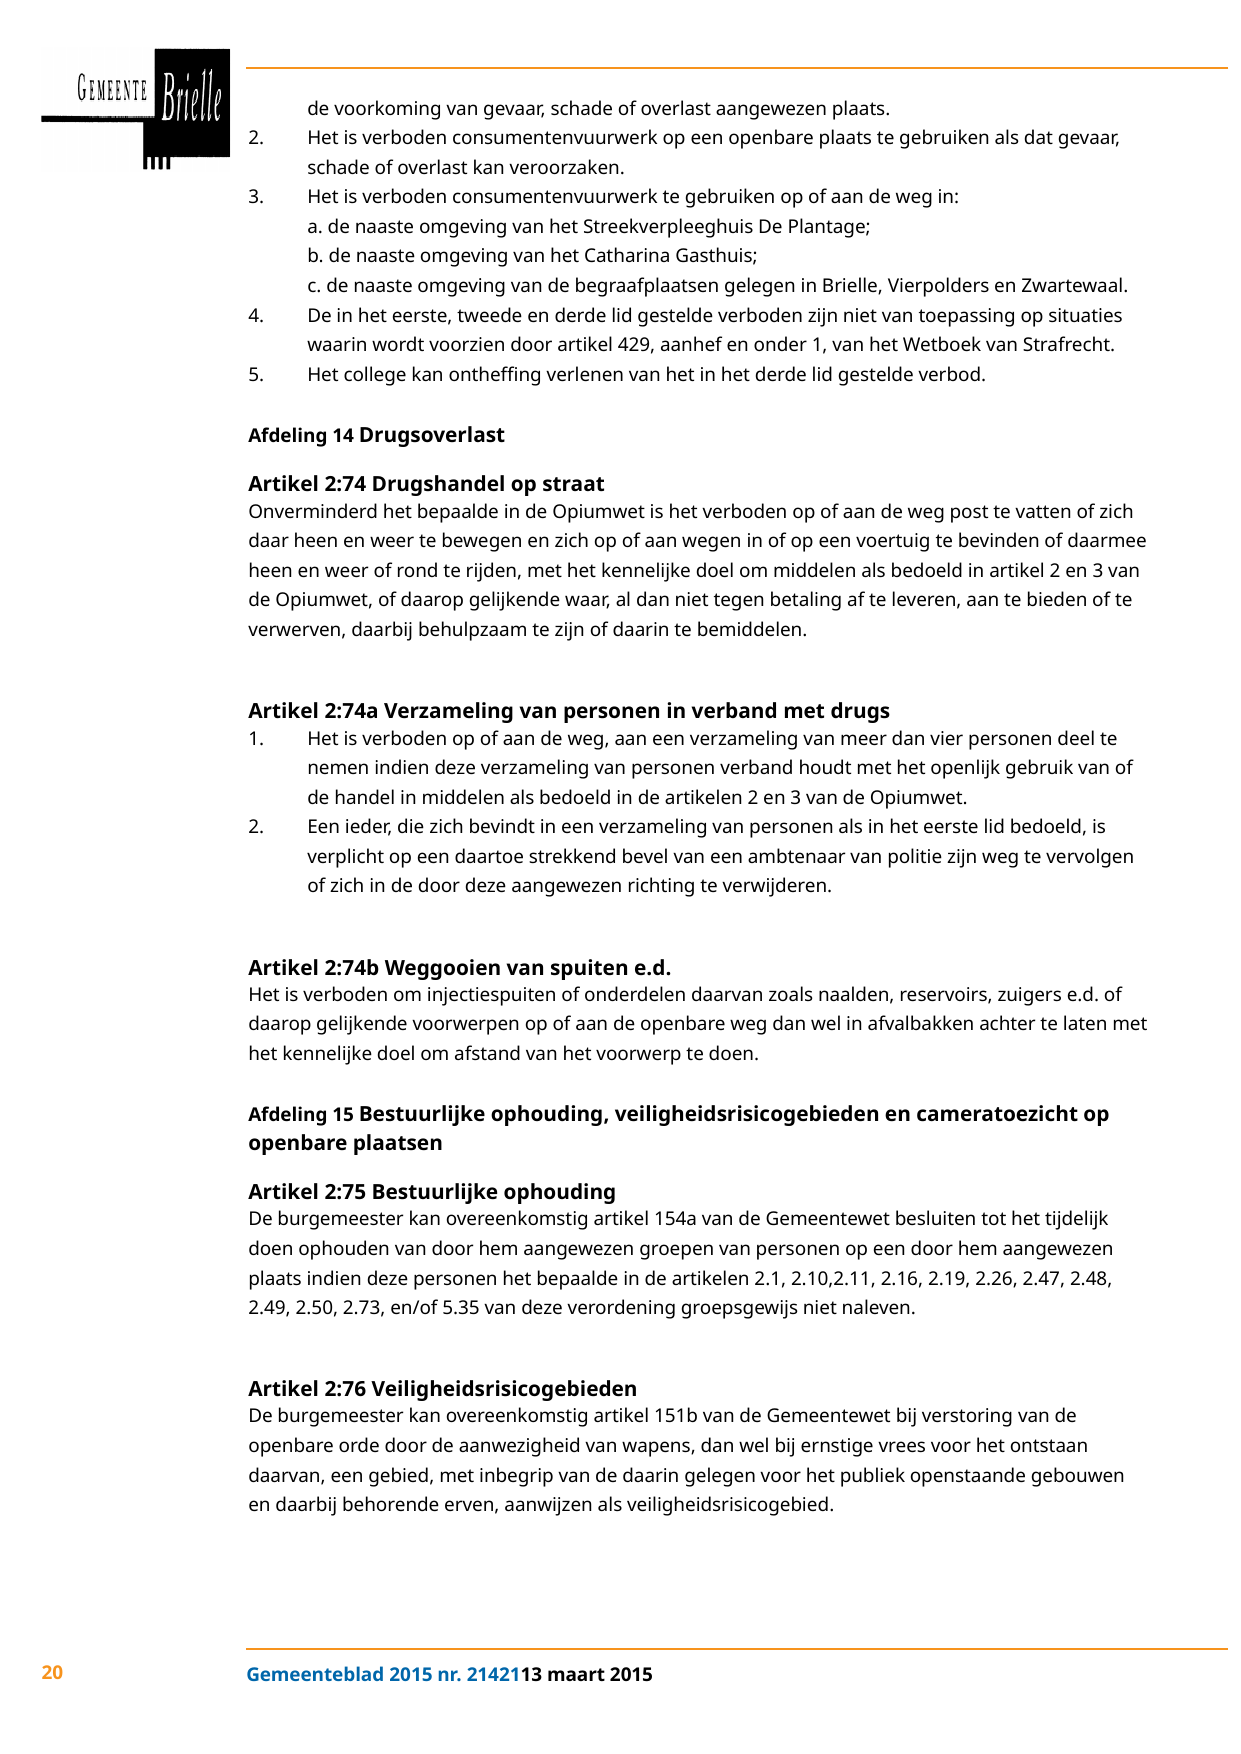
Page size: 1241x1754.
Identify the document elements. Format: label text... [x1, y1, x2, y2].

list Het is verboden consumentenvuurwerk te gebruiken op of aan de weg in: [248, 183, 1152, 209]
list b. de naaste omgeving van het Catharina Gasthuis; [248, 243, 1152, 268]
picture [41, 47, 231, 172]
list de voorkoming van gevaar, schade of overlast aangewezen plaats. [248, 95, 1152, 121]
list Een ieder, die zich bevindt in een verzameling van personen als in het eerste lid bedoeld, is verplicht op een daartoe strekkend bevel van een ambtenaar van politie zijn weg te vervolgen of zich in de door deze aangewezen richting te verwijderen. [248, 813, 1152, 898]
text Artikel 2:74 Drugshandel op straat [248, 469, 1152, 498]
text Artikel 2:75 Bestuurlijke ophouding [248, 1177, 1152, 1206]
text De burgemeester kan overeenkomstig artikel 151b van de Gemeentewet bij verstoring van de openbare orde door de aanwezigheid van wapens, dan wel bij ernstige vrees voor het ontstaan daarvan, een gebied, met inbegrip van de daarin gelegen voor het publiek openstaande gebouwen en daarbij behorende erven, aanwijzen als veiligheidsrisicogebied. [248, 1403, 1152, 1517]
text Het is verboden om injectiespuiten of onderdelen daarvan zoals naalden, reservoirs, zuigers e.d. of daarop gelijkende voorwerpen op of aan de openbare weg dan wel in afvalbakken achter te laten met het kennelijke doel om afstand van het voorwerp te doen. [248, 981, 1152, 1066]
text Artikel 2:76 Veiligheidsrisicogebieden [248, 1374, 1152, 1403]
text Artikel 2:74a Verzameling van personen in verband met drugs [248, 696, 1152, 725]
text De burgemeester kan overeenkomstig artikel 154a van de Gemeentewet besluiten tot het tijdelijk doen ophouden van door hem aangewezen groepen van personen op een door hem aangewezen plaats indien deze personen het bepaalde in de artikelen 2.1, 2.10,2.11, 2.16, 2.19, 2.26, 2.47, 2.48, 2.49, 2.50, 2.73, en/of 5.35 van deze verordening groepsgewijs niet naleven. [248, 1206, 1152, 1320]
list Het is verboden op of aan de weg, aan een verzameling van meer dan vier personen deel te nemen indien deze verzameling van personen verband houdt met het openlijk gebruik van of de handel in middelen als bedoeld in de artikelen 2 en 3 van de Opiumwet. [248, 725, 1152, 809]
text Onverminderd het bepaalde in de Opiumwet is het verboden op of aan de weg post te vatten of zich daar heen en weer te bewegen en zich op of aan wegen in of op een voertuig te bevinden of daarmee heen en weer of rond te rijden, met het kennelijke doel om middelen als bedoeld in artikel 2 en 3 van de Opiumwet, of daarop gelijkende waar, al dan niet tegen betaling af te leveren, aan te bieden of te verwerven, daarbij behulpzaam te zijn of daarin te bemiddelen. [248, 498, 1152, 642]
text Afdeling 14 Drugsoverlast [248, 420, 1152, 449]
list c. de naaste omgeving van de begraafplaatsen gelegen in Brielle, Vierpolders en Zwartewaal. [248, 272, 1152, 298]
text Afdeling 15 Bestuurlijke ophouding, veiligheidsrisicogebieden en cameratoezicht op openbare plaatsen [248, 1099, 1152, 1156]
list Het is verboden consumentenvuurwerk op een openbare plaats te gebruiken als dat gevaar, schade of overlast kan veroorzaken. [248, 124, 1152, 180]
text Artikel 2:74b Weggooien van spuiten e.d. [248, 953, 1152, 981]
list De in het eerste, tweede en derde lid gestelde verboden zijn niet van toepassing op situaties waarin wordt voorzien door artikel 429, aanhef en onder 1, van het Wetboek van Strafrecht. [248, 302, 1152, 357]
list Het college kan ontheffing verlenen van het in het derde lid gestelde verbod. [248, 361, 1152, 387]
list a. de naaste omgeving van het Streekverpleeghuis De Plantage; [248, 213, 1152, 239]
